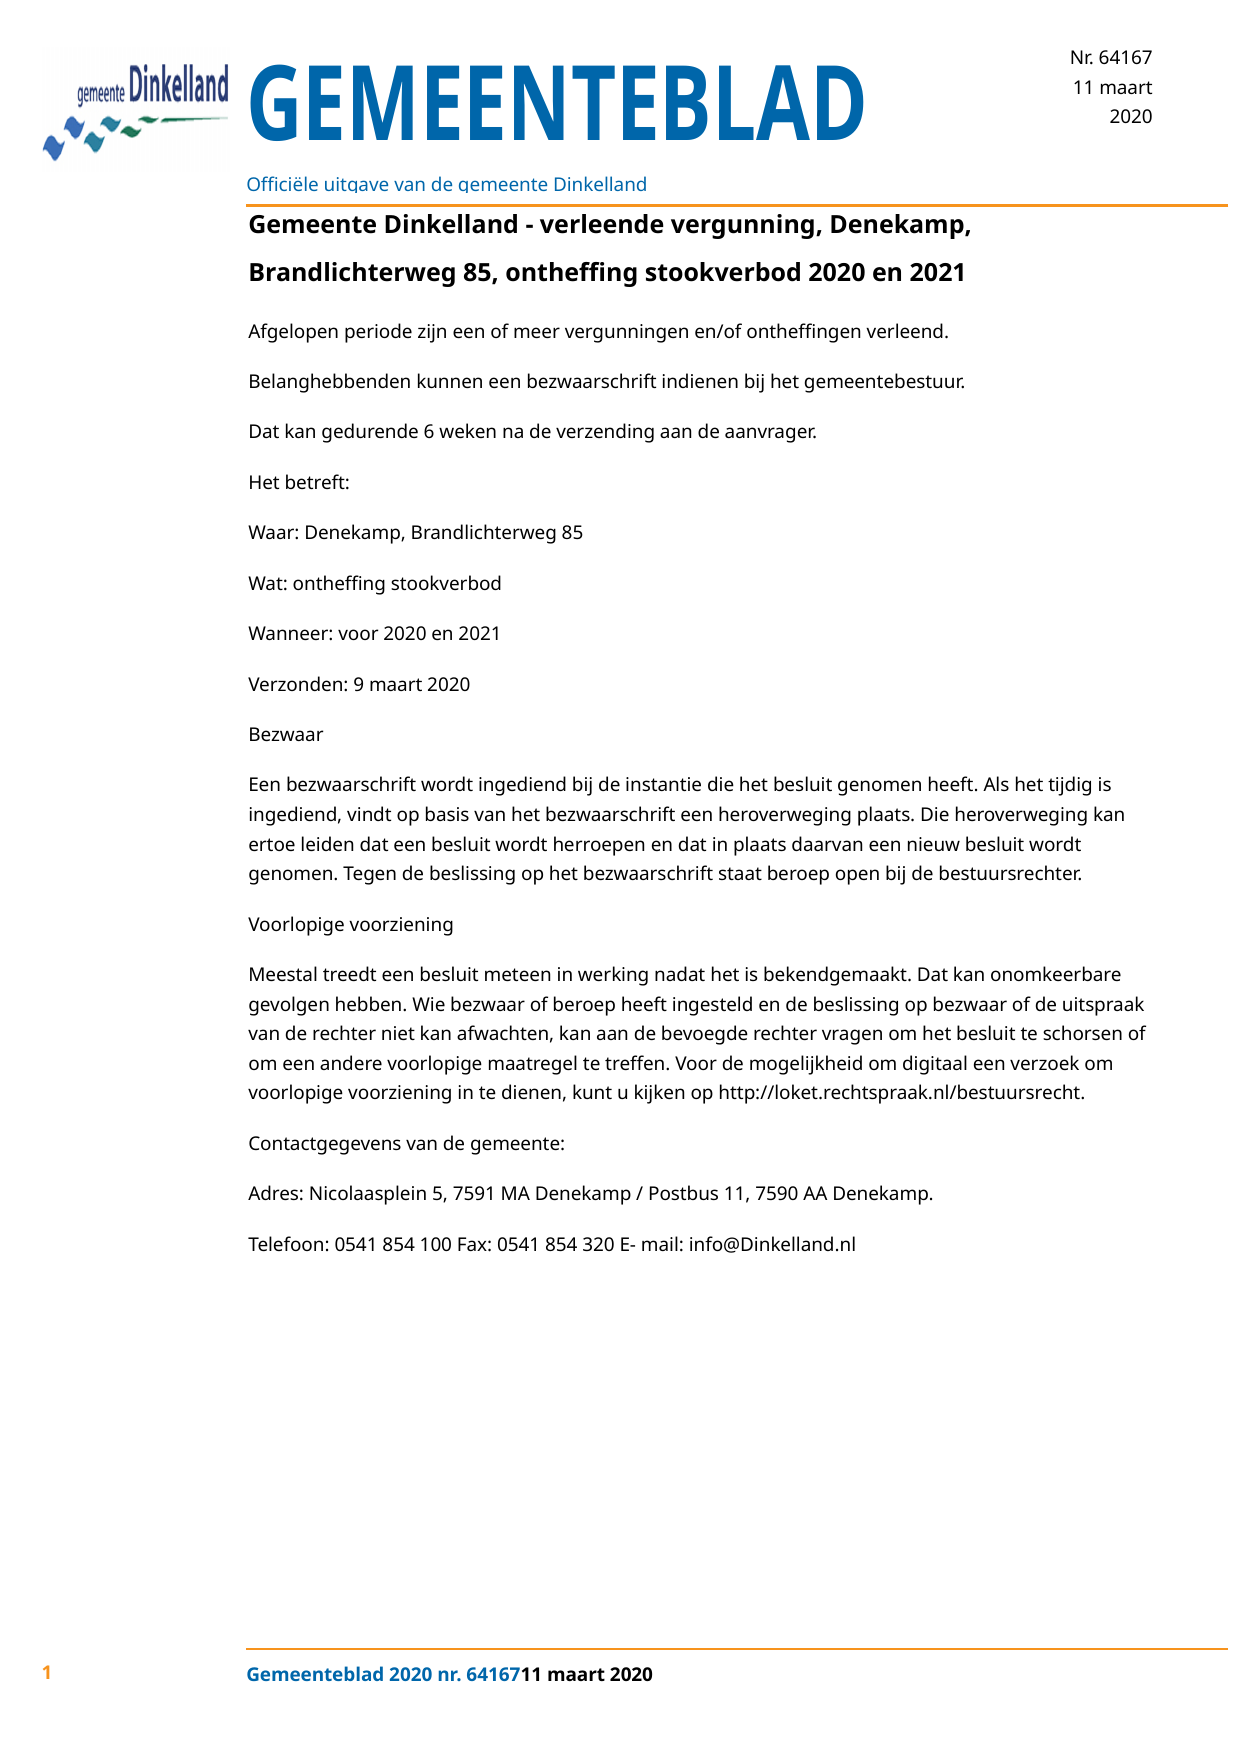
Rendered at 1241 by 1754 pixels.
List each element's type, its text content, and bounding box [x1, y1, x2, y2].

text Adres: Nicolaasplein 5, 7591 MA Denekamp / Postbus 11, 7590 AA Denekamp. [248, 1180, 1152, 1206]
text Wat: ontheffing stookverbod [248, 570, 1152, 596]
text Een bezwaarschrift wordt ingediend bij de instantie die het besluit genomen heeft. Als het tijdig is ingediend, vindt op basis van het bezwaarschrift een heroverweging plaats. Die heroverweging kan ertoe leiden dat een besluit wordt herroepen en dat in plaats daarvan een nieuw besluit wordt genomen. Tegen de beslissing op het bezwaarschrift staat beroep open bij de bestuursrechter. [248, 772, 1152, 886]
text Belanghebbenden kunnen een bezwaarschrift indienen bij het gemeentebestuur. [248, 368, 1152, 394]
text Wanneer: voor 2020 en 2021 [248, 620, 1152, 646]
picture [41, 47, 231, 172]
text Telefoon: 0541 854 100 Fax: 0541 854 320 E- mail: info@Dinkelland.nl [248, 1231, 1152, 1257]
text Dat kan gedurende 6 weken na de verzending aan de aanvrager. [248, 419, 1152, 444]
text Afgelopen periode zijn een of meer vergunningen en/of ontheffingen verleend. [248, 318, 1152, 344]
text Meestal treedt een besluit meteen in werking nadat het is bekendgemaakt. Dat kan onomkeerbare gevolgen hebben. Wie bezwaar of beroep heeft ingesteld en de beslissing op bezwaar of de uitspraak van de rechter niet kan afwachten, kan aan de bevoegde rechter vragen om het besluit te schorsen of om een andere voorlopige maatregel te treffen. Voor de mogelijkheid om digitaal een verzoek om voorlopige voorziening in te dienen, kunt u kijken op http://loket.rechtspraak.nl/bestuursrecht. [248, 961, 1152, 1105]
text Bezwaar [248, 721, 1152, 747]
text Waar: Denekamp, Brandlichterweg 85 [248, 519, 1152, 545]
text Voorlopige voorziening [248, 911, 1152, 937]
text Het betreft: [248, 469, 1152, 495]
text Verzonden: 9 maart 2020 [248, 671, 1152, 697]
text Gemeente Dinkelland - verleende vergunning, Denekamp, Brandlichterweg 85, ontheffing stookverbod 2020 en 2021 [248, 207, 1152, 288]
text Contactgegevens van de gemeente: [248, 1130, 1152, 1156]
